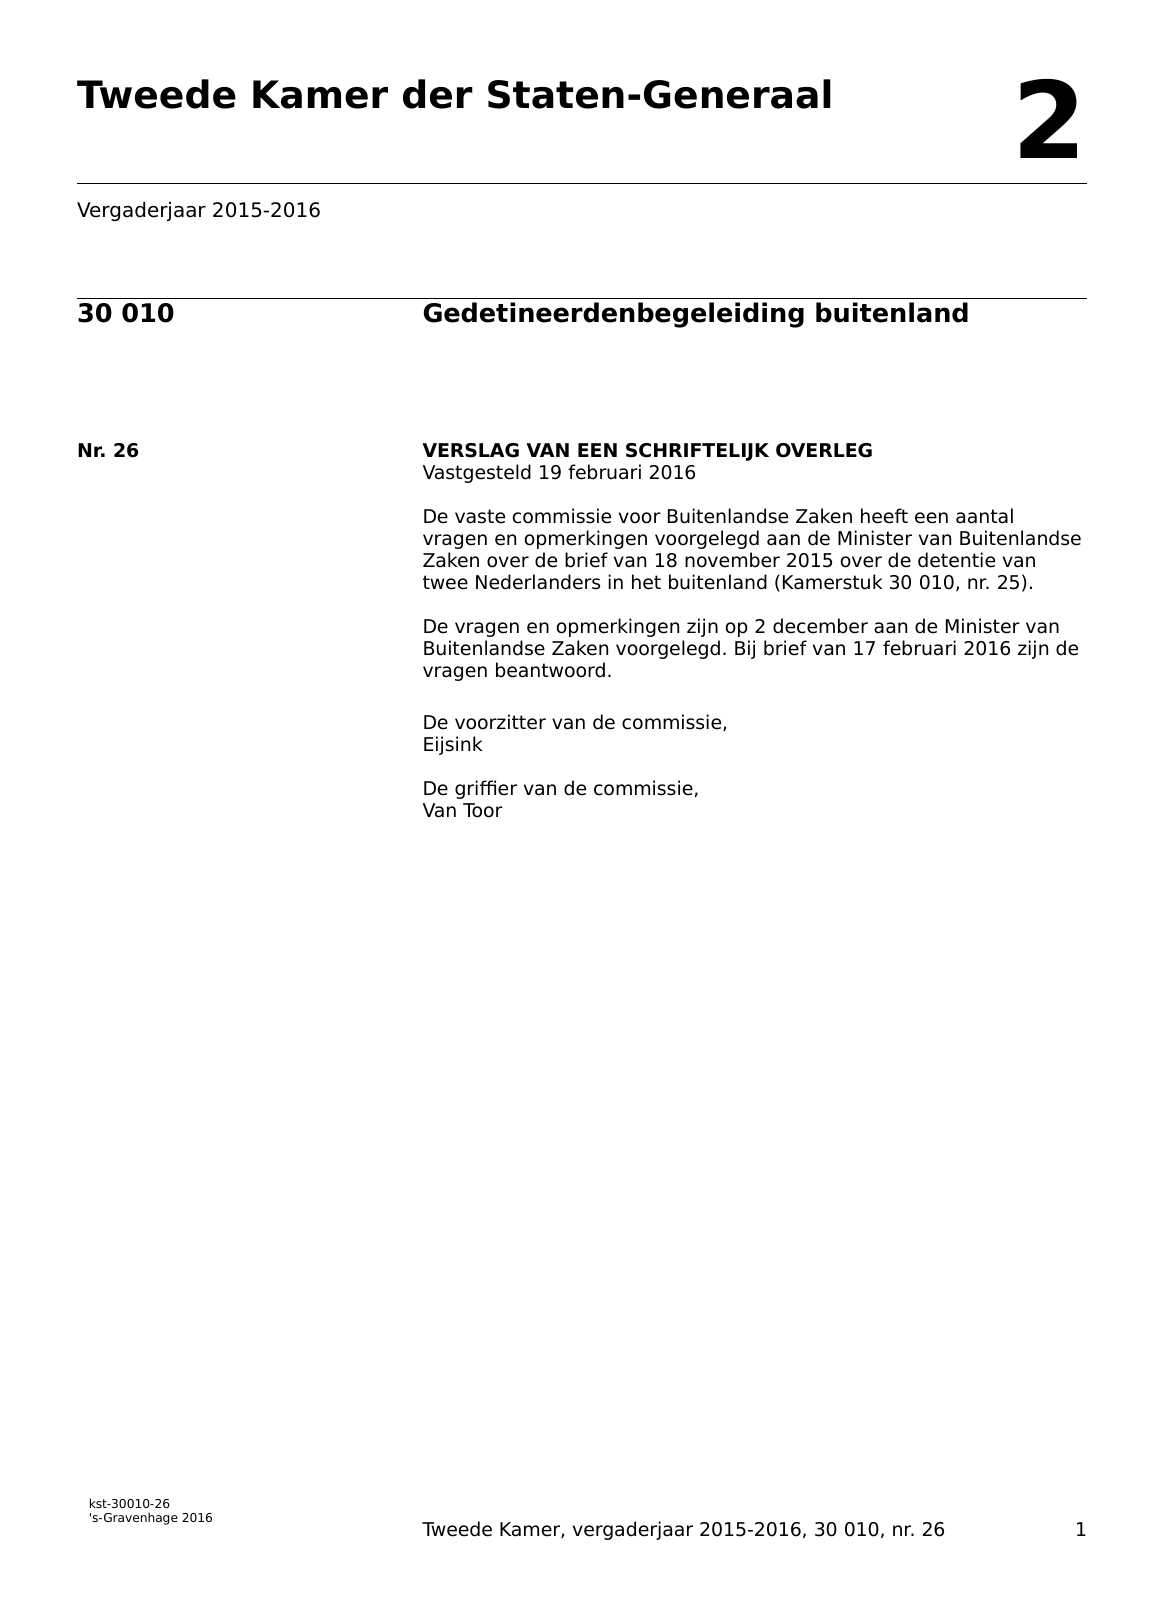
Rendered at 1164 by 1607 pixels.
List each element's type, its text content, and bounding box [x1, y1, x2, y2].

text kst-30010-26 [88, 1497, 323, 1511]
subtitle Nr. 26 VERSLAG VAN EEN SCHRIFTELIJK OVERLEG [77, 440, 1087, 462]
subtitle 30 010 Gedetineerdenbegeleiding buitenland [77, 299, 1087, 329]
text Vastgesteld 19 februari 2016 [422, 462, 1087, 484]
table_header Tweede Kamer der Staten-Generaal [77, 59, 886, 183]
table_cell Vergaderjaar 2015-2016 [77, 184, 1087, 298]
text De vragen en opmerkingen zijn op 2 december aan de Minister van Buitenlandse Zaken voorgelegd. Bij brief van 17 februari 2016 zijn de vragen beantwoord. [422, 616, 1087, 682]
text De voorzitter van de commissie, Eijsink [422, 712, 1087, 756]
text 's-Gravenhage 2016 [88, 1511, 323, 1525]
text De vaste commissie voor Buitenlandse Zaken heeft een aantal vragen en opmerkingen voorgelegd aan de Minister van Buitenlandse Zaken over de brief van 18 november 2015 over de detentie van twee Nederlanders in het buitenland (Kamerstuk 30 010, nr. 25). [422, 506, 1087, 594]
text De griffier van de commissie, Van Toor [422, 778, 1087, 822]
table_header 2 [886, 59, 1087, 183]
